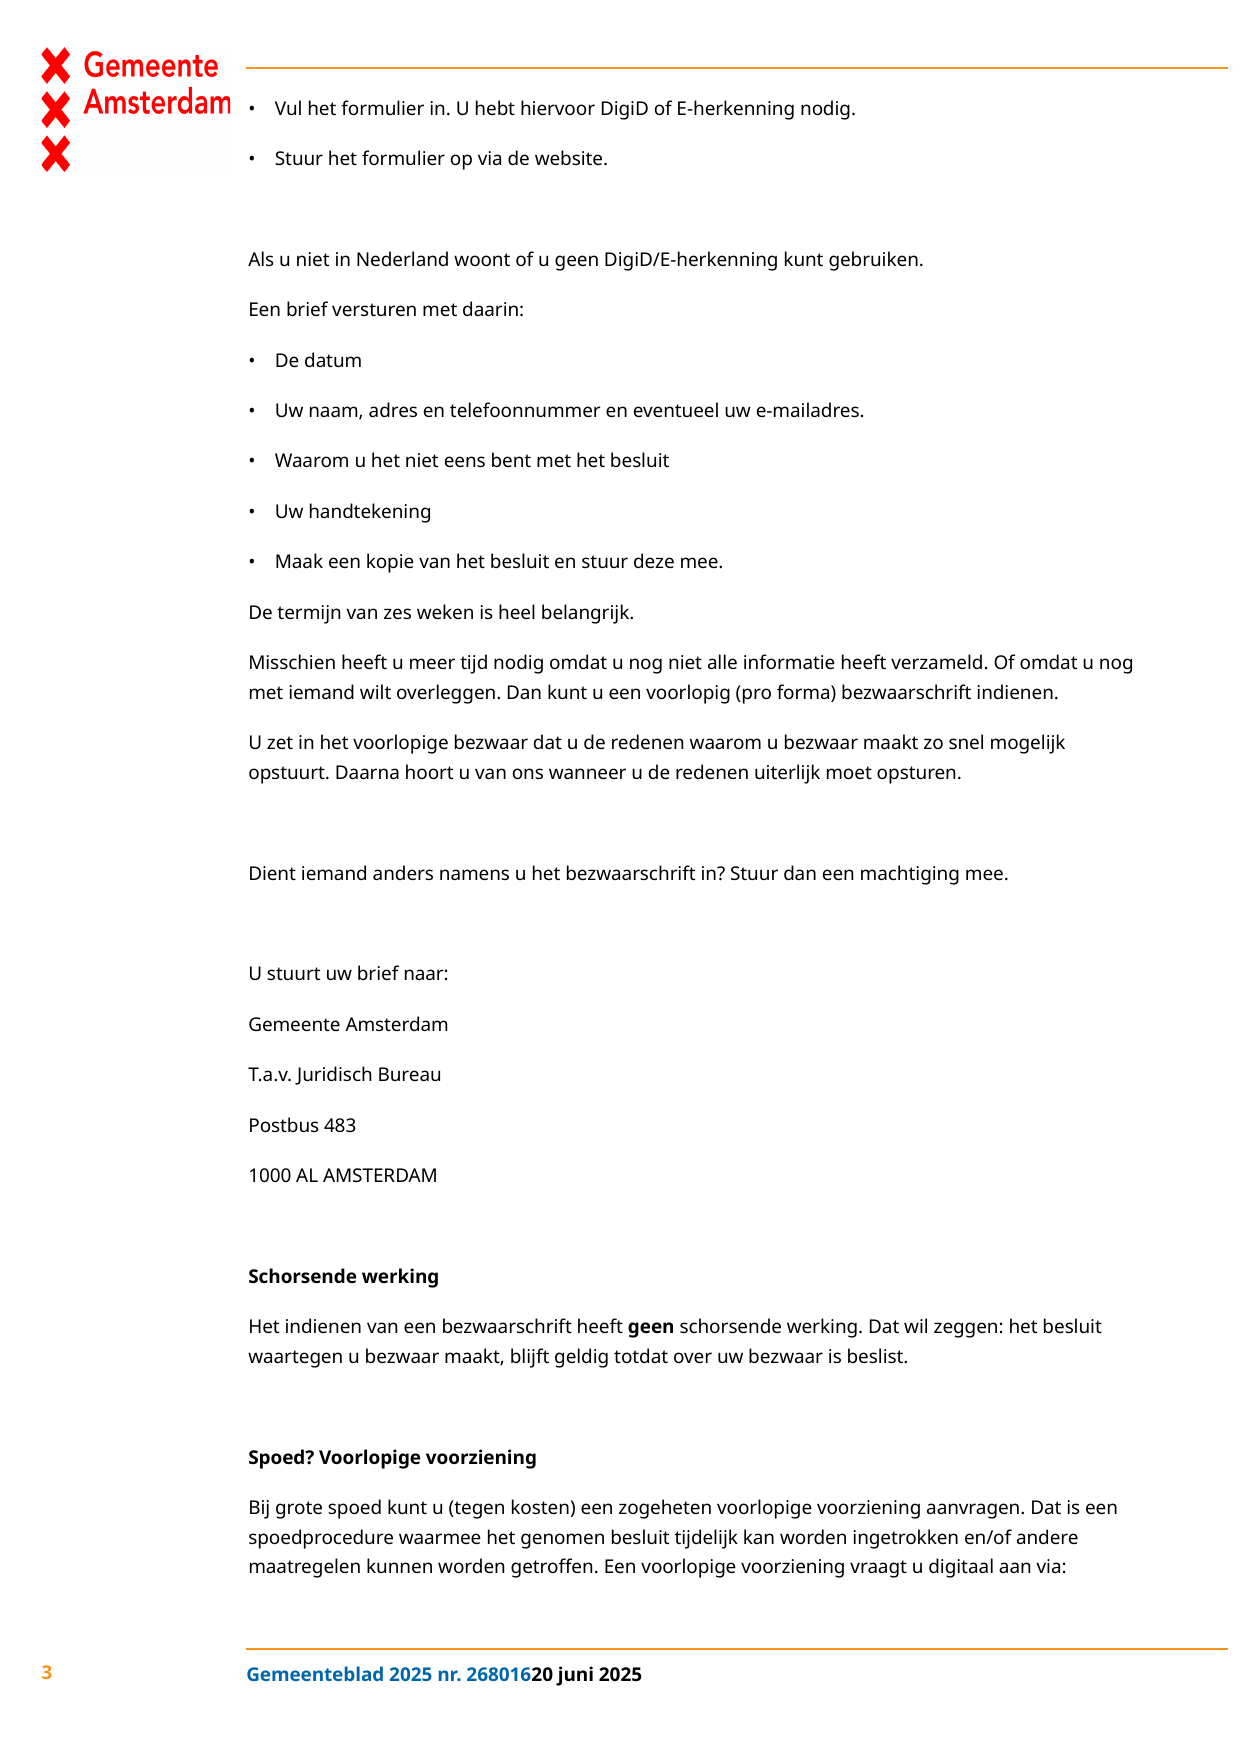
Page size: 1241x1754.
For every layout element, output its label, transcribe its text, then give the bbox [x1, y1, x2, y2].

text Bij grote spoed kunt u (tegen kosten) een zogeheten voorlopige voorziening aanvragen. Dat is een spoedprocedure waarmee het genomen besluit tijdelijk kan worden ingetrokken en/of andere maatregelen kunnen worden getroffen. Een voorlopige voorziening vraagt u digitaal aan via: [248, 1494, 1152, 1579]
text T.a.v. Juridisch Bureau [248, 1061, 1152, 1087]
text U zet in het voorlopige bezwaar dat u de redenen waarom u bezwaar maakt zo snel mogelijk opstuurt. Daarna hoort u van ons wanneer u de redenen uiterlijk moet opsturen. [248, 729, 1152, 785]
text Misschien heeft u meer tijd nodig omdat u nog niet alle informatie heeft verzameld. Of omdat u nog met iemand wilt overleggen. Dan kunt u een voorlopig (pro forma) bezwaarschrift indienen. [248, 649, 1152, 705]
text • Stuur het formulier op via de website. [248, 145, 1152, 171]
text 1000 AL AMSTERDAM [248, 1162, 1152, 1188]
text Als u niet in Nederland woont of u geen DigiD/E-herkenning kunt gebruiken. [248, 246, 1152, 272]
text Gemeente Amsterdam [248, 1011, 1152, 1037]
text Het indienen van een bezwaarschrift heeft geen schorsende werking. Dat wil zeggen: het besluit waartegen u bezwaar maakt, blijft geldig totdat over uw bezwaar is beslist. [248, 1313, 1152, 1369]
text Postbus 483 [248, 1112, 1152, 1138]
text Spoed? Voorlopige voorziening [248, 1444, 1152, 1470]
text • De datum [248, 347, 1152, 373]
text Schorsende werking [248, 1263, 1152, 1289]
text • Waarom u het niet eens bent met het besluit [248, 448, 1152, 473]
text • Vul het formulier in. U hebt hiervoor DigiD of E-herkenning nodig. [248, 95, 1152, 121]
text • Uw naam, adres en telefoonnummer en eventueel uw e-mailadres. [248, 397, 1152, 423]
text Een brief versturen met daarin: [248, 296, 1152, 322]
text De termijn van zes weken is heel belangrijk. [248, 599, 1152, 625]
text U stuurt uw brief naar: [248, 961, 1152, 986]
text • Maak een kopie van het besluit en stuur deze mee. [248, 548, 1152, 574]
text • Uw handtekening [248, 498, 1152, 524]
text Dient iemand anders namens u het bezwaarschrift in? Stuur dan een machtiging mee. [248, 860, 1152, 886]
picture [41, 47, 231, 172]
